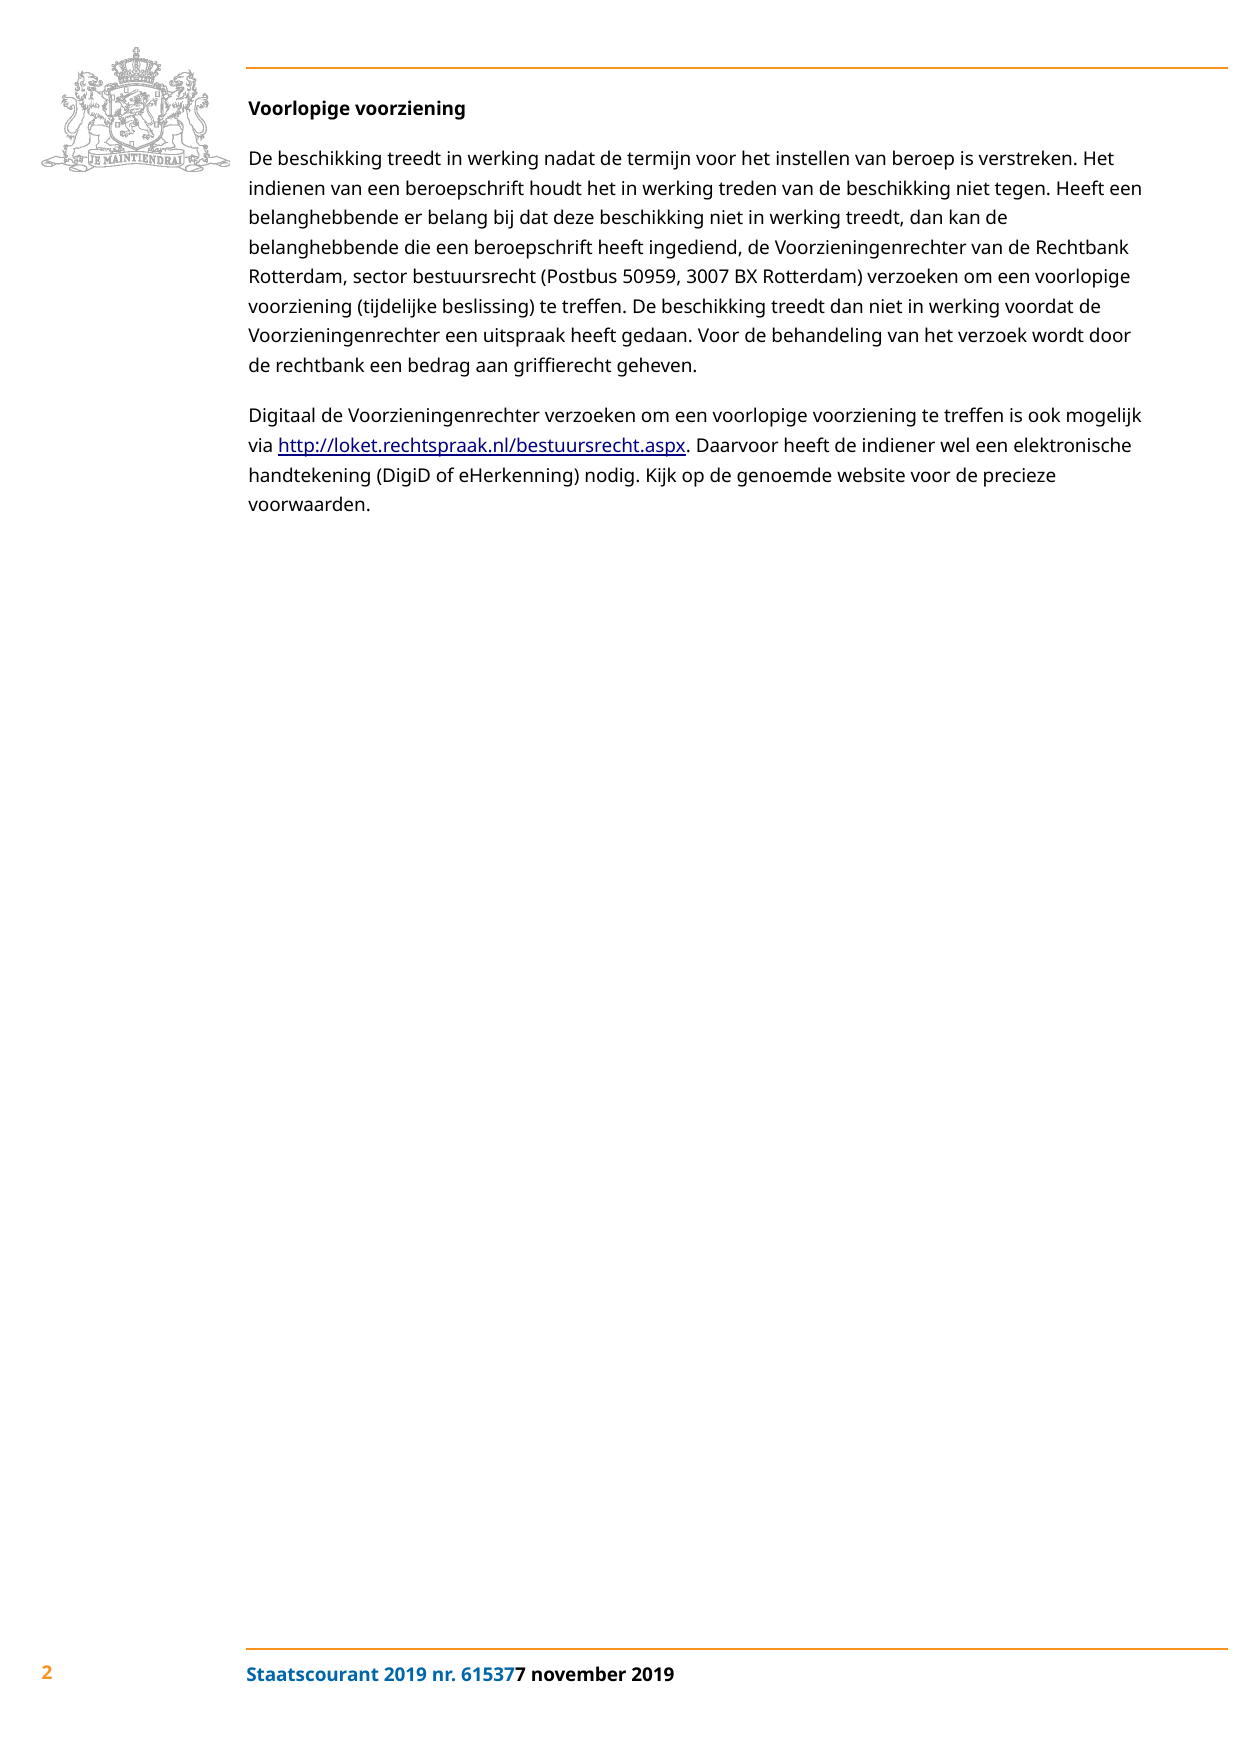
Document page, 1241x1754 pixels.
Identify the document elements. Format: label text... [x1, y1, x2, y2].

text De beschikking treedt in werking nadat de termijn voor het instellen van beroep is verstreken. Het indienen van een beroepschrift houdt het in werking treden van de beschikking niet tegen. Heeft een belanghebbende er belang bij dat deze beschikking niet in werking treedt, dan kan de belanghebbende die een beroepschrift heeft ingediend, de Voorzieningenrechter van de Rechtbank Rotterdam, sector bestuursrecht (Postbus 50959, 3007 BX Rotterdam) verzoeken om een voorlopige voorziening (tijdelijke beslissing) te treffen. De beschikking treedt dan niet in werking voordat de Voorzieningenrechter een uitspraak heeft gedaan. Voor de behandeling van het verzoek wordt door de rechtbank een bedrag aan griffierecht geheven. [248, 145, 1152, 378]
picture [41, 47, 231, 172]
text Voorlopige voorziening [248, 95, 1152, 121]
text Digitaal de Voorzieningenrechter verzoeken om een voorlopige voorziening te treffen is ook mogelijk via http://loket.rechtspraak.nl/bestuursrecht.aspx. Daarvoor heeft de indiener wel een elektronische handtekening (DigiD of eHerkenning) nodig. Kijk op de genoemde website voor de precieze voorwaarden. [248, 403, 1152, 517]
